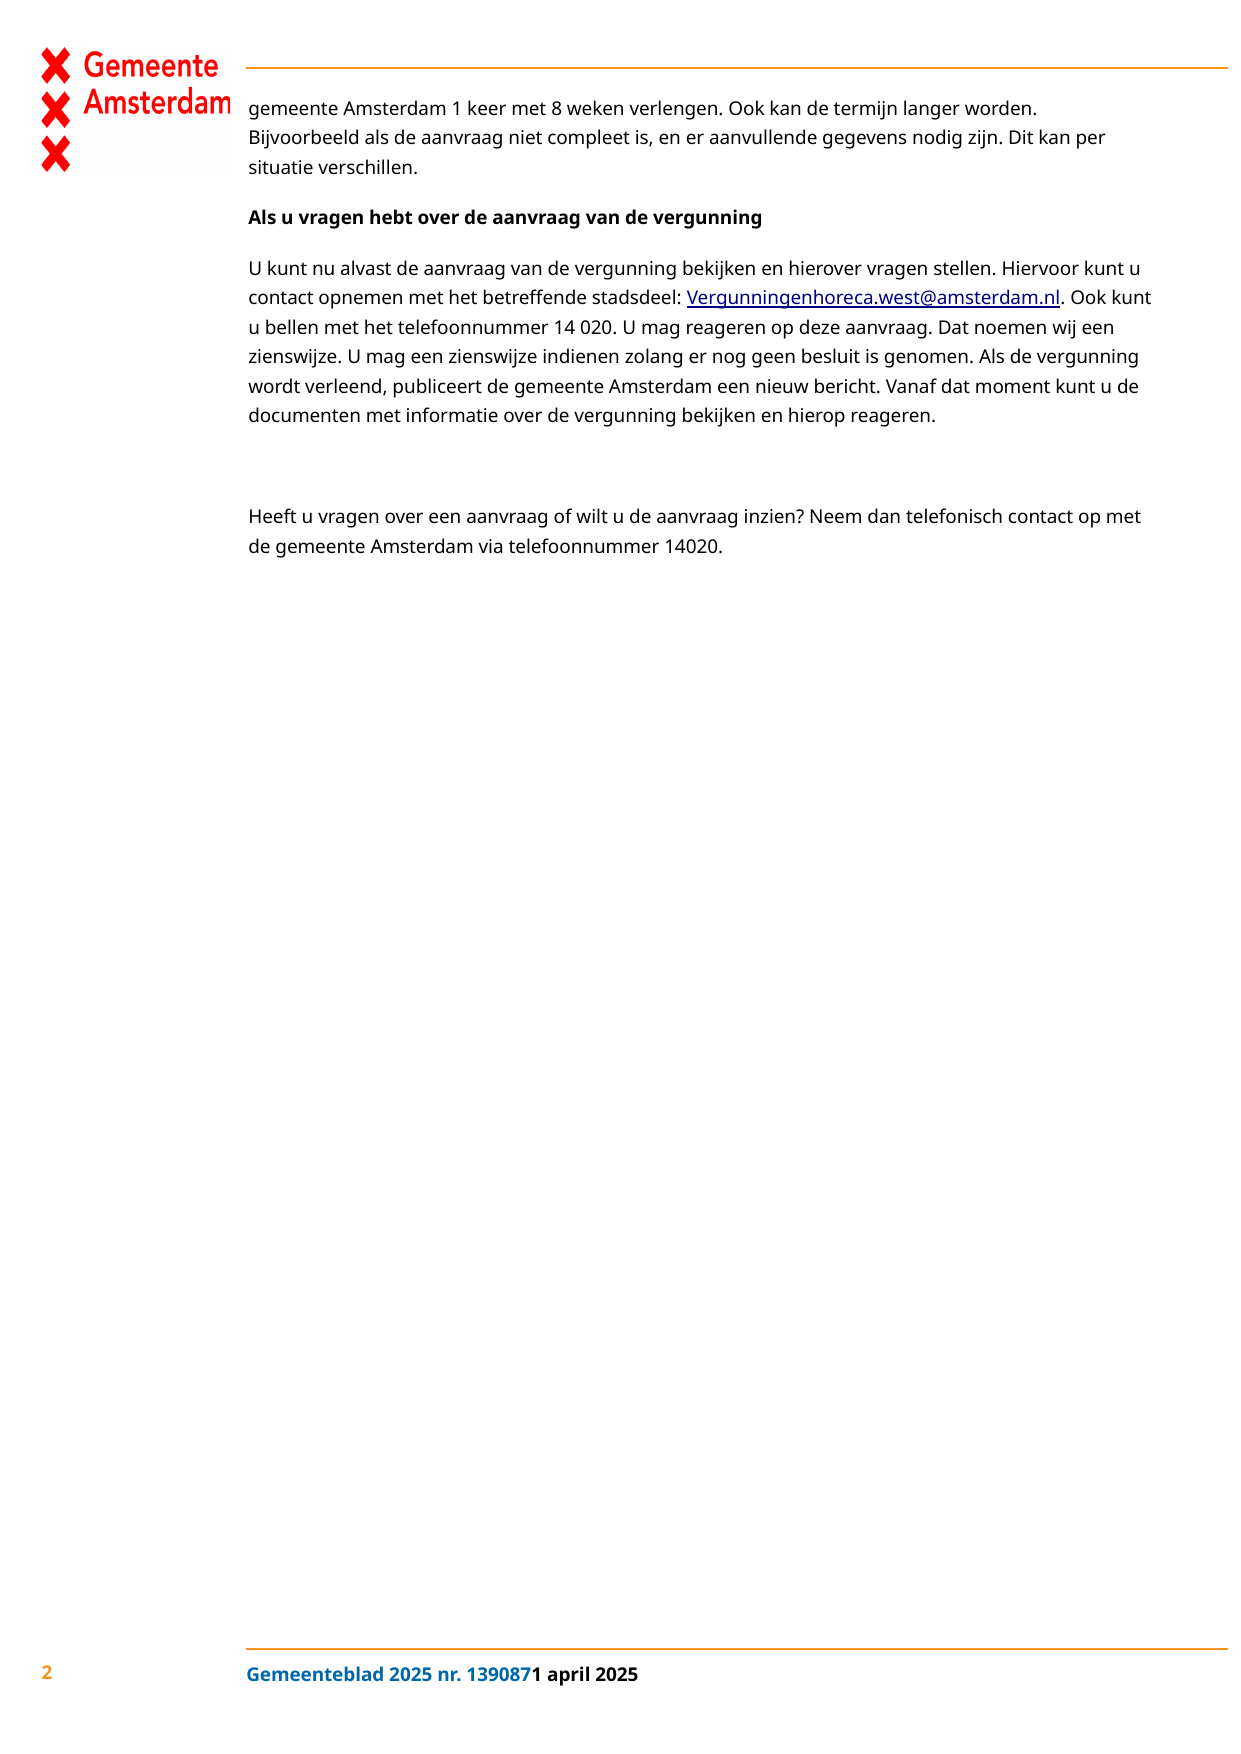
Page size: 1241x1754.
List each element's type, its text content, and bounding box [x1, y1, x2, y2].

text gemeente Amsterdam 1 keer met 8 weken verlengen. Ook kan de termijn langer worden. Bijvoorbeeld als de aanvraag niet compleet is, en er aanvullende gegevens nodig zijn. Dit kan per situatie verschillen. [248, 95, 1152, 180]
picture [41, 47, 231, 172]
text Heeft u vragen over een aanvraag of wilt u de aanvraag inzien? Neem dan telefonisch contact op met de gemeente Amsterdam via telefoonnummer 14020. [248, 503, 1152, 559]
text Als u vragen hebt over de aanvraag van de vergunning [248, 204, 1152, 230]
text U kunt nu alvast de aanvraag van de vergunning bekijken en hierover vragen stellen. Hiervoor kunt u contact opnemen met het betreffende stadsdeel: Vergunningenhoreca.west@amsterdam.nl. Ook kunt u bellen met het telefoonnummer 14 020. U mag reageren op deze aanvraag. Dat noemen wij een zienswijze. U mag een zienswijze indienen zolang er nog geen besluit is genomen. Als de vergunning wordt verleend, publiceert de gemeente Amsterdam een nieuw bericht. Vanaf dat moment kunt u de documenten met informatie over de vergunning bekijken en hierop reageren. [248, 255, 1152, 428]
